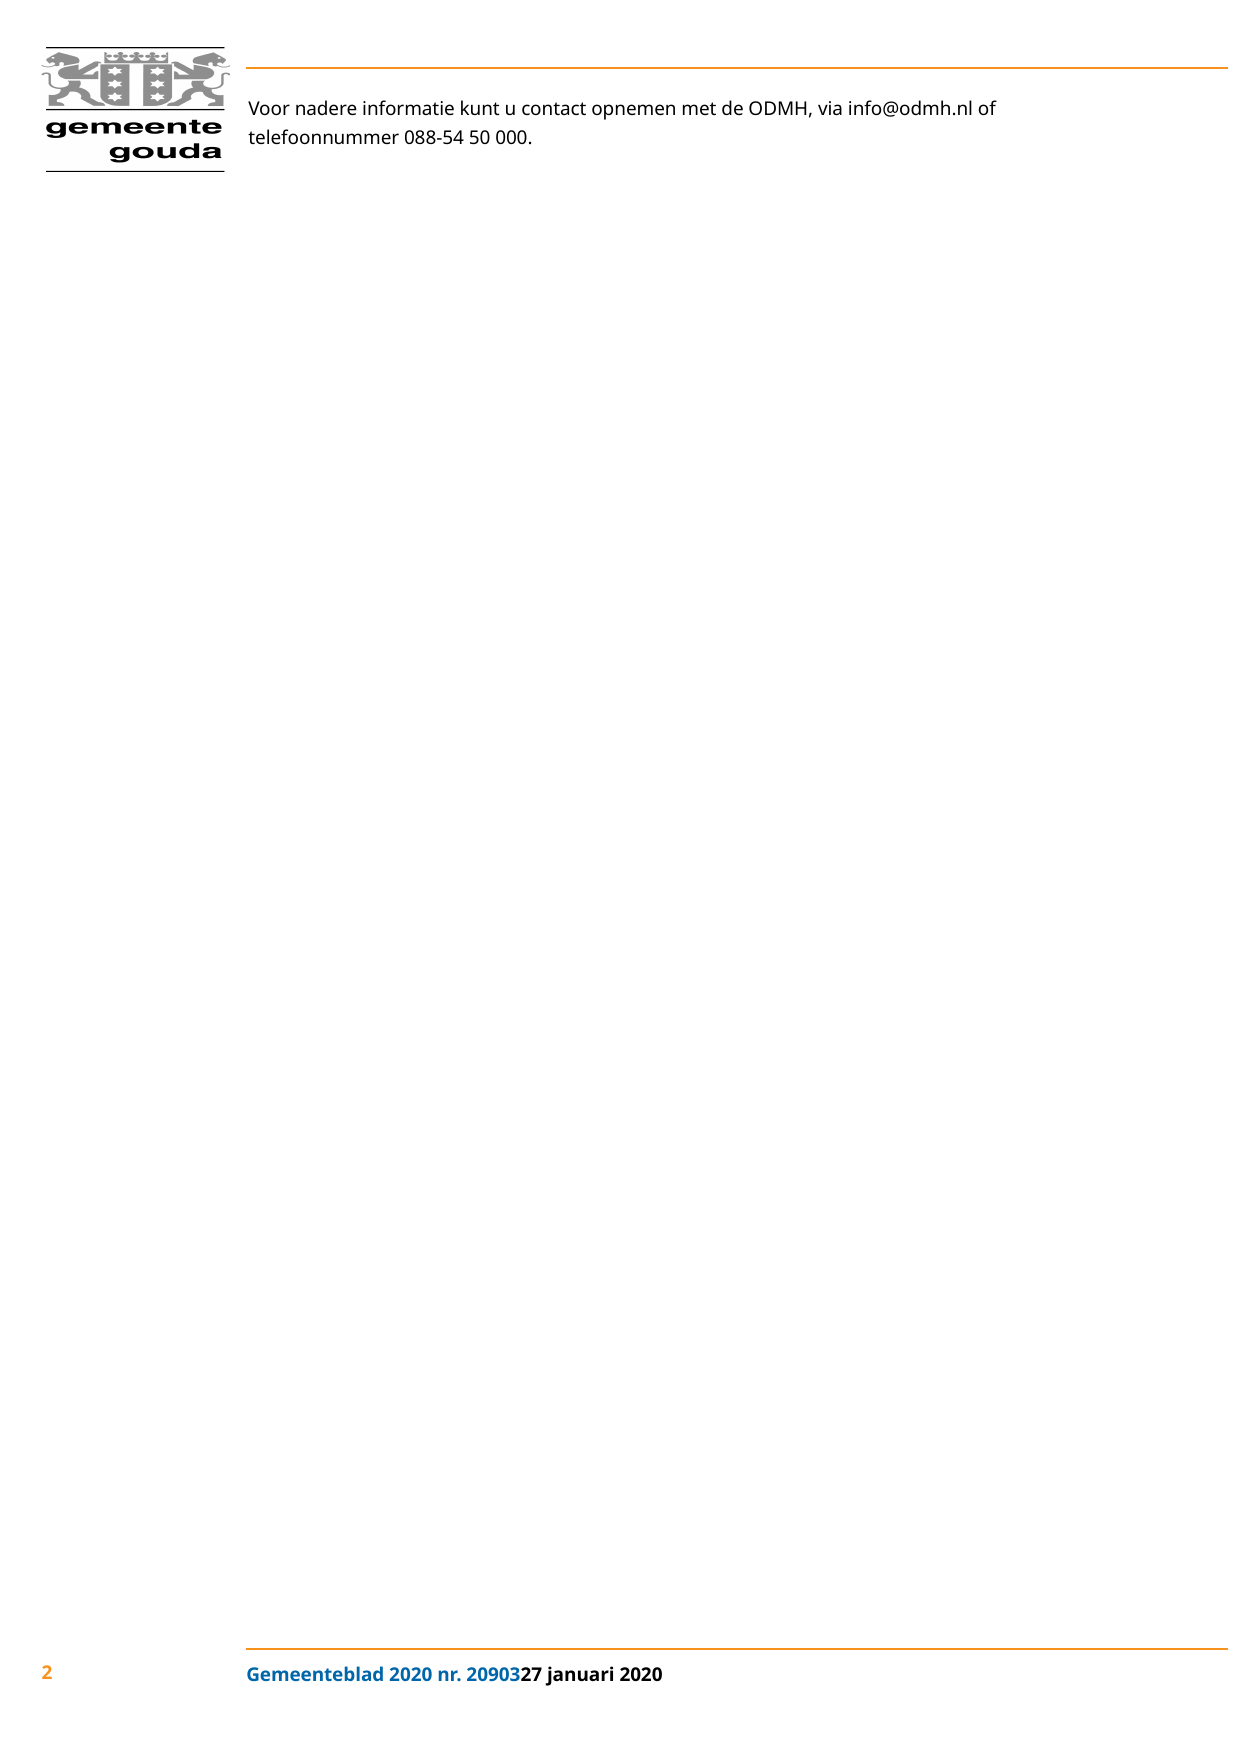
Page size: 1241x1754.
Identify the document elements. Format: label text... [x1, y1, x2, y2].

text Voor nadere informatie kunt u contact opnemen met de ODMH, via info@odmh.nl of telefoonnummer 088-54 50 000. [248, 95, 1152, 150]
picture [41, 47, 231, 172]
